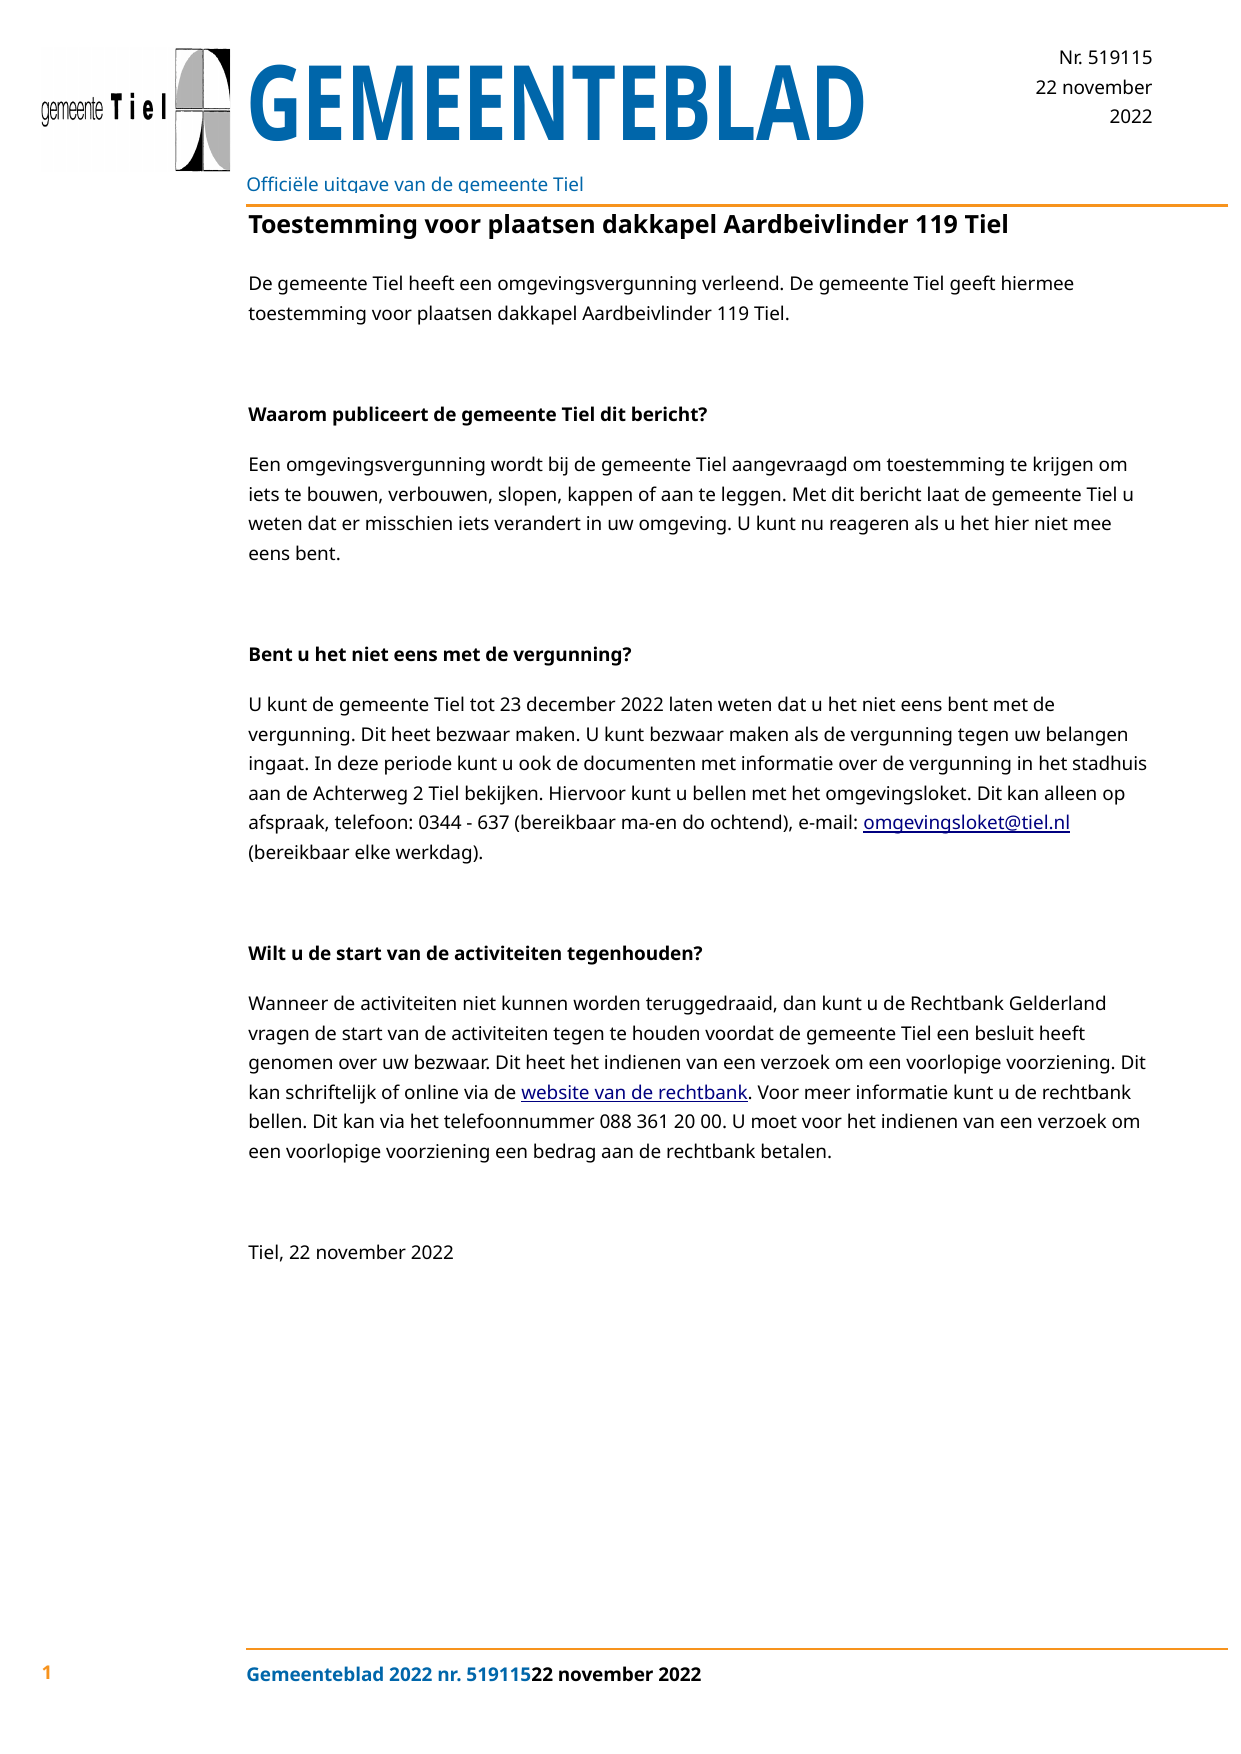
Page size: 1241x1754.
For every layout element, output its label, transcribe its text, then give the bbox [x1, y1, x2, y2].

text Wanneer de activiteiten niet kunnen worden teruggedraaid, dan kunt u de Rechtbank Gelderland vragen de start van de activiteiten tegen te houden voordat de gemeente Tiel een besluit heeft genomen over uw bezwaar. Dit heet het indienen van een verzoek om een voorlopige voorziening. Dit kan schriftelijk of online via de website van de rechtbank. Voor meer informatie kunt u de rechtbank bellen. Dit kan via het telefoonnummer 088 361 20 00. U moet voor het indienen van een verzoek om een voorlopige voorziening een bedrag aan de rechtbank betalen. [248, 990, 1152, 1164]
text Wilt u de start van de activiteiten tegenhouden? [248, 940, 1152, 966]
text De gemeente Tiel heeft een omgevingsvergunning verleend. De gemeente Tiel geeft hiermee toestemming voor plaatsen dakkapel Aardbeivlinder 119 Tiel. [248, 270, 1152, 326]
picture [41, 47, 231, 172]
text Bent u het niet eens met de vergunning? [248, 641, 1152, 666]
text Een omgevingsvergunning wordt bij de gemeente Tiel aangevraagd om toestemming te krijgen om iets te bouwen, verbouwen, slopen, kappen of aan te leggen. Met dit bericht laat de gemeente Tiel u weten dat er misschien iets verandert in uw omgeving. U kunt nu reageren als u het hier niet mee eens bent. [248, 451, 1152, 566]
text U kunt de gemeente Tiel tot 23 december 2022 laten weten dat u het niet eens bent met de vergunning. Dit heet bezwaar maken. U kunt bezwaar maken als de vergunning tegen uw belangen ingaat. In deze periode kunt u ook de documenten met informatie over de vergunning in het stadhuis aan de Achterweg 2 Tiel bekijken. Hiervoor kunt u bellen met het omgevingsloket. Dit kan alleen op afspraak, telefoon: 0344 - 637 (bereikbaar ma-en do ochtend), e-mail: omgevingsloket@tiel.nl (bereikbaar elke werkdag). [248, 691, 1152, 865]
text Waarom publiceert de gemeente Tiel dit bericht? [248, 401, 1152, 426]
text Tiel, 22 november 2022 [248, 1239, 1152, 1265]
text Toestemming voor plaatsen dakkapel Aardbeivlinder 119 Tiel [248, 207, 1152, 241]
